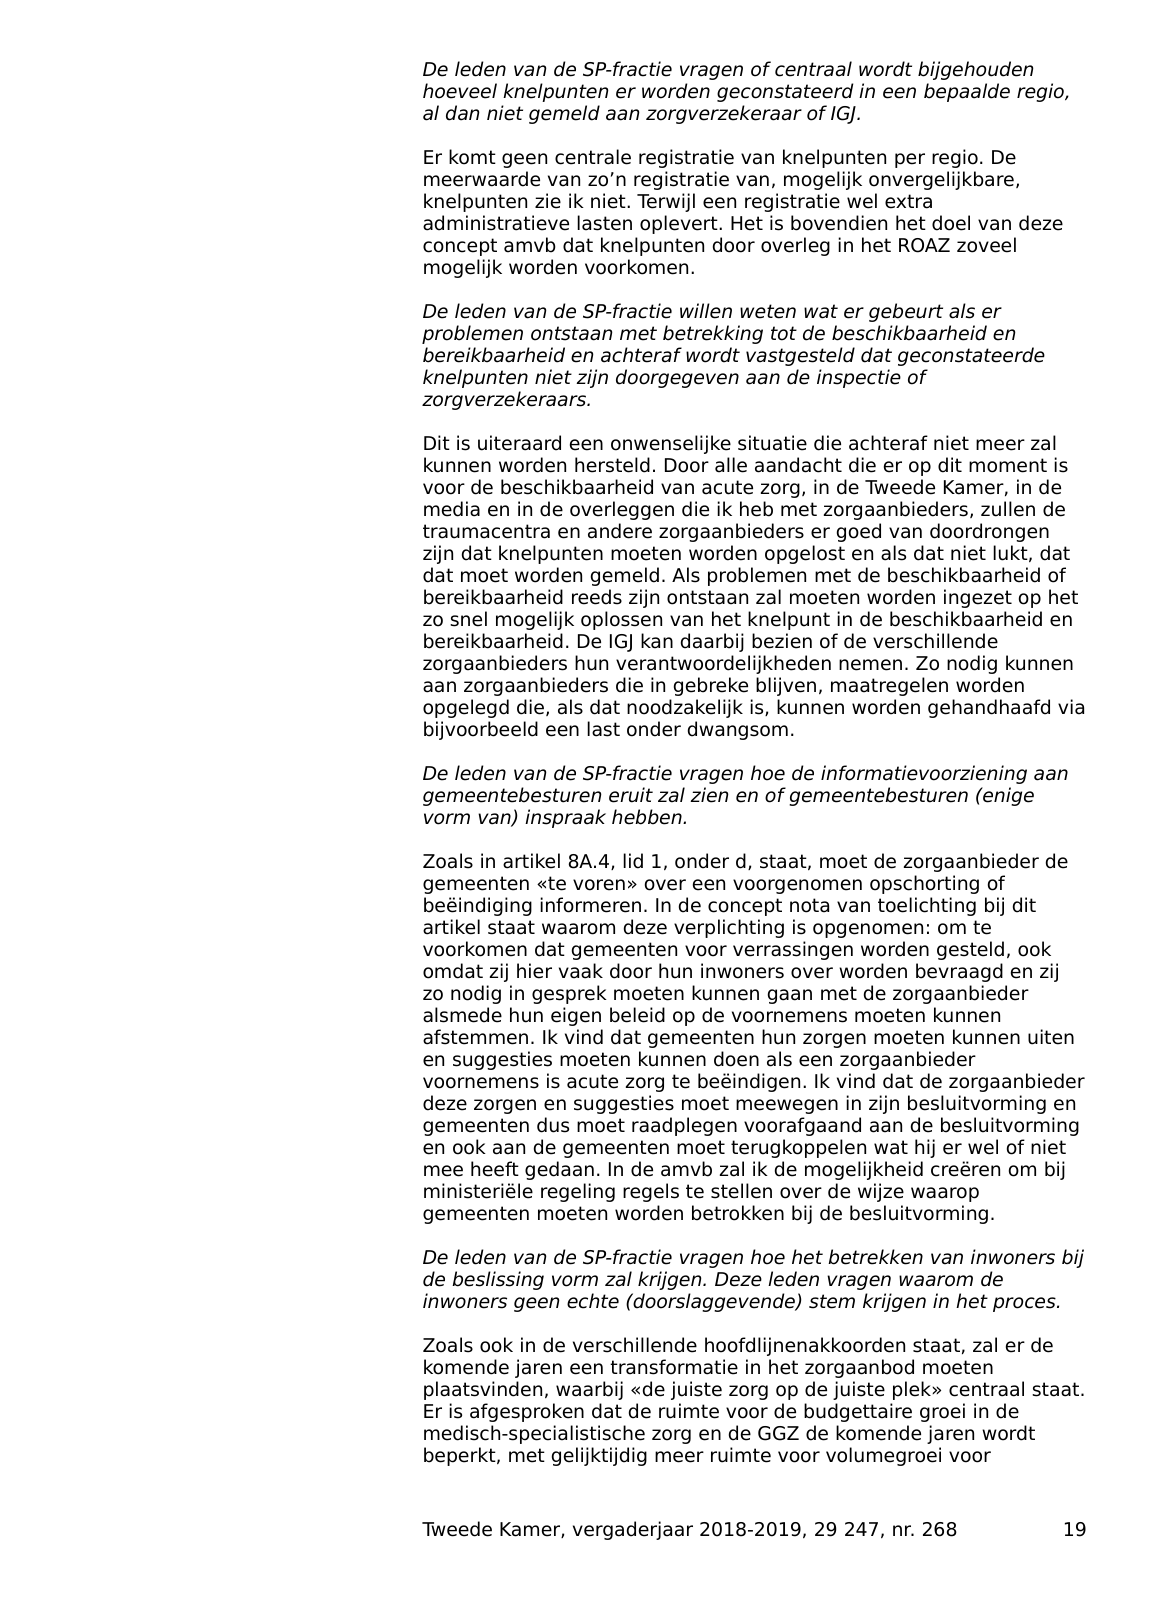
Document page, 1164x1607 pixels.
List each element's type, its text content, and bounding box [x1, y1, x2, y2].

text Zoals ook in de verschillende hoofdlijnenakkoorden staat, zal er de komende jaren een transformatie in het zorgaanbod moeten plaatsvinden, waarbij «de juiste zorg op de juiste plek» centraal staat. Er is afgesproken dat de ruimte voor de budgettaire groei in de medisch-specialistische zorg en de GGZ de komende jaren wordt beperkt, met gelijktijdig meer ruimte voor volumegroei voor [422, 1335, 1087, 1467]
text Zoals in artikel 8A.4, lid 1, onder d, staat, moet de zorgaanbieder de gemeenten «te voren» over een voorgenomen opschorting of beëindiging informeren. In de concept nota van toelichting bij dit artikel staat waarom deze verplichting is opgenomen: om te voorkomen dat gemeenten voor verrassingen worden gesteld, ook omdat zij hier vaak door hun inwoners over worden bevraagd en zij zo nodig in gesprek moeten kunnen gaan met de zorgaanbieder alsmede hun eigen beleid op de voornemens moeten kunnen afstemmen. Ik vind dat gemeenten hun zorgen moeten kunnen uiten en suggesties moeten kunnen doen als een zorgaanbieder voornemens is acute zorg te beëindigen. Ik vind dat de zorgaanbieder deze zorgen en suggesties moet meewegen in zijn besluitvorming en gemeenten dus moet raadplegen voorafgaand aan de besluitvorming en ook aan de gemeenten moet terugkoppelen wat hij er wel of niet mee heeft gedaan. In de amvb zal ik de mogelijkheid creëren om bij ministeriële regeling regels te stellen over de wijze waarop gemeenten moeten worden betrokken bij de besluitvorming. [422, 851, 1087, 1225]
text De leden van de SP-fractie vragen hoe het betrekken van inwoners bij de beslissing vorm zal krijgen. Deze leden vragen waarom de inwoners geen echte (doorslaggevende) stem krijgen in het proces. [422, 1247, 1087, 1313]
text Er komt geen centrale registratie van knelpunten per regio. De meerwaarde van zo’n registratie van, mogelijk onvergelijkbare, knelpunten zie ik niet. Terwijl een registratie wel extra administratieve lasten oplevert. Het is bovendien het doel van deze concept amvb dat knelpunten door overleg in het ROAZ zoveel mogelijk worden voorkomen. [422, 147, 1087, 279]
text De leden van de SP-fractie vragen of centraal wordt bijgehouden hoeveel knelpunten er worden geconstateerd in een bepaalde regio, al dan niet gemeld aan zorgverzekeraar of IGJ. [422, 59, 1087, 125]
text De leden van de SP-fractie willen weten wat er gebeurt als er problemen ontstaan met betrekking tot de beschikbaarheid en bereikbaarheid en achteraf wordt vastgesteld dat geconstateerde knelpunten niet zijn doorgegeven aan de inspectie of zorgverzekeraars. [422, 301, 1087, 411]
text De leden van de SP-fractie vragen hoe de informatievoorziening aan gemeentebesturen eruit zal zien en of gemeentebesturen (enige vorm van) inspraak hebben. [422, 763, 1087, 829]
text Dit is uiteraard een onwenselijke situatie die achteraf niet meer zal kunnen worden hersteld. Door alle aandacht die er op dit moment is voor de beschikbaarheid van acute zorg, in de Tweede Kamer, in de media en in de overleggen die ik heb met zorgaanbieders, zullen de traumacentra en andere zorgaanbieders er goed van doordrongen zijn dat knelpunten moeten worden opgelost en als dat niet lukt, dat dat moet worden gemeld. Als problemen met de beschikbaarheid of bereikbaarheid reeds zijn ontstaan zal moeten worden ingezet op het zo snel mogelijk oplossen van het knelpunt in de beschikbaarheid en bereikbaarheid. De IGJ kan daarbij bezien of de verschillende zorgaanbieders hun verantwoordelijkheden nemen. Zo nodig kunnen aan zorgaanbieders die in gebreke blijven, maatregelen worden opgelegd die, als dat noodzakelijk is, kunnen worden gehandhaafd via bijvoorbeeld een last onder dwangsom. [422, 433, 1087, 741]
